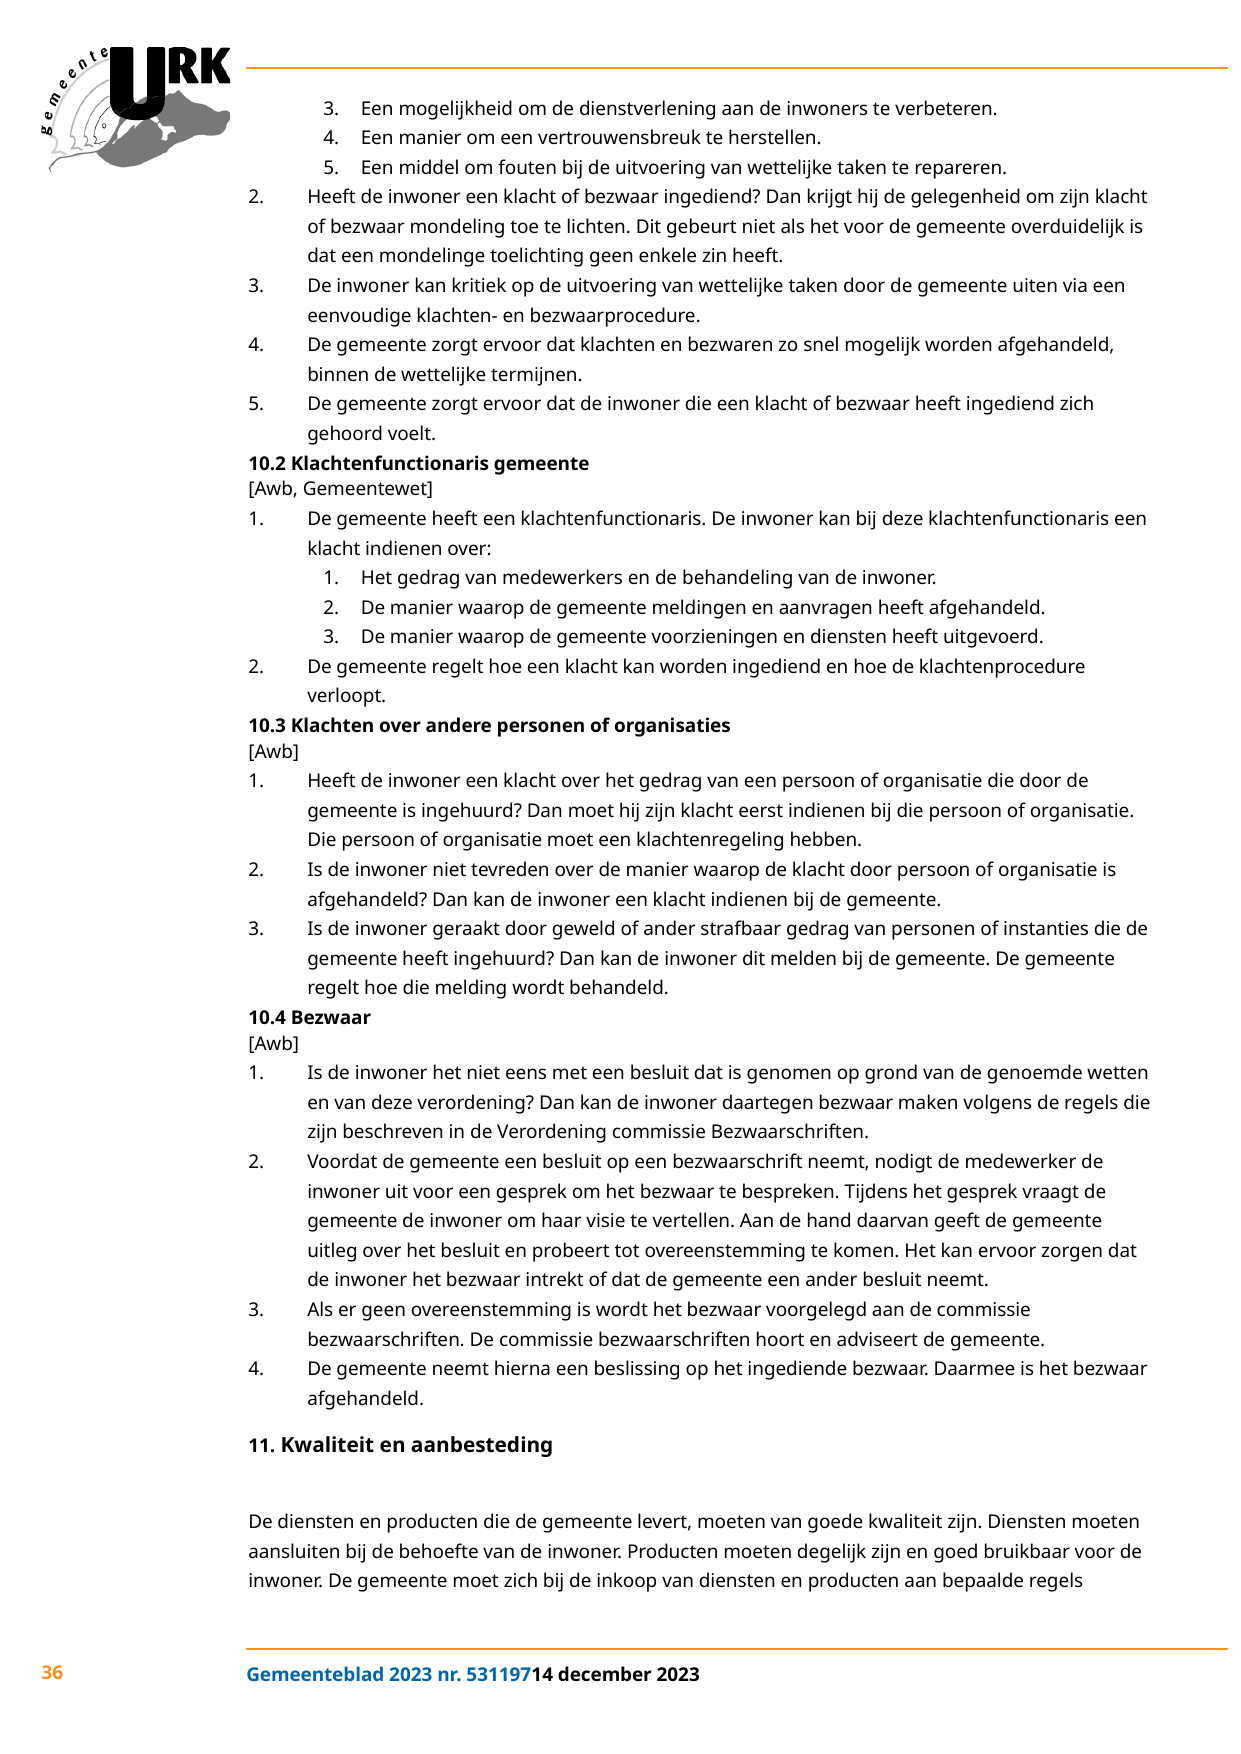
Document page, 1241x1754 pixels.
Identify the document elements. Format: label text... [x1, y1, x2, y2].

list De gemeente zorgt ervoor dat de inwoner die een klacht of bezwaar heeft ingediend zich gehoord voelt. [248, 391, 1152, 446]
text [Awb] [248, 1030, 1152, 1056]
list De gemeente regelt hoe een klacht kan worden ingediend en hoe de klachtenprocedure verloopt. [248, 653, 1152, 708]
text [Awb] [248, 738, 1152, 764]
list De gemeente neemt hierna een beslissing op het ingediende bezwaar. Daarmee is het bezwaar afgehandeld. [248, 1355, 1152, 1411]
list De inwoner kan kritiek op de uitvoering van wettelijke taken door de gemeente uiten via een eenvoudige klachten- en bezwaarprocedure. [248, 272, 1152, 328]
text 10.4 Bezwaar [248, 1004, 1152, 1030]
text 11. Kwaliteit en aanbesteding [248, 1431, 1152, 1459]
list Een mogelijkheid om de dienstverlening aan de inwoners te verbeteren. [323, 95, 1152, 121]
list Een manier om een vertrouwensbreuk te herstellen. [323, 124, 1152, 150]
picture [41, 47, 231, 172]
text 10.2 Klachtenfunctionaris gemeente [248, 450, 1152, 476]
text [Awb, Gemeentewet] [248, 476, 1152, 501]
list Is de inwoner het niet eens met een besluit dat is genomen op grond van de genoemde wetten en van deze verordening? Dan kan de inwoner daartegen bezwaar maken volgens de regels die zijn beschreven in de Verordening commissie Bezwaarschriften. [248, 1059, 1152, 1144]
list Het gedrag van medewerkers en de behandeling van de inwoner. [323, 564, 1152, 590]
list De gemeente zorgt ervoor dat klachten en bezwaren zo snel mogelijk worden afgehandeld, binnen de wettelijke termijnen. [248, 331, 1152, 387]
list De gemeente heeft een klachtenfunctionaris. De inwoner kan bij deze klachtenfunctionaris een klacht indienen over: [248, 505, 1152, 560]
list Heeft de inwoner een klacht over het gedrag van een persoon of organisatie die door de gemeente is ingehuurd? Dan moet hij zijn klacht eerst indienen bij die persoon of organisatie. Die persoon of organisatie moet een klachtenregeling hebben. [248, 767, 1152, 852]
text De diensten en producten die de gemeente levert, moeten van goede kwaliteit zijn. Diensten moeten aansluiten bij de behoefte van de inwoner. Producten moeten degelijk zijn en goed bruikbaar voor de inwoner. De gemeente moet zich bij de inkoop van diensten en producten aan bepaalde regels [248, 1508, 1152, 1593]
list Is de inwoner geraakt door geweld of ander strafbaar gedrag van personen of instanties die de gemeente heeft ingehuurd? Dan kan de inwoner dit melden bij de gemeente. De gemeente regelt hoe die melding wordt behandeld. [248, 915, 1152, 1000]
list Als er geen overeenstemming is wordt het bezwaar voorgelegd aan de commissie bezwaarschriften. De commissie bezwaarschriften hoort en adviseert de gemeente. [248, 1296, 1152, 1351]
list De manier waarop de gemeente meldingen en aanvragen heeft afgehandeld. [323, 594, 1152, 619]
list De manier waarop de gemeente voorzieningen en diensten heeft uitgevoerd. [323, 623, 1152, 649]
list Een middel om fouten bij de uitvoering van wettelijke taken te repareren. [323, 154, 1152, 180]
list Heeft de inwoner een klacht of bezwaar ingediend? Dan krijgt hij de gelegenheid om zijn klacht of bezwaar mondeling toe te lichten. Dit gebeurt niet als het voor de gemeente overduidelijk is dat een mondelinge toelichting geen enkele zin heeft. [248, 183, 1152, 268]
list Is de inwoner niet tevreden over de manier waarop de klacht door persoon of organisatie is afgehandeld? Dan kan de inwoner een klacht indienen bij de gemeente. [248, 856, 1152, 912]
text 10.3 Klachten over andere personen of organisaties [248, 712, 1152, 738]
list Voordat de gemeente een besluit op een bezwaarschrift neemt, nodigt de medewerker de inwoner uit voor een gesprek om het bezwaar te bespreken. Tijdens het gesprek vraagt de gemeente de inwoner om haar visie te vertellen. Aan de hand daarvan geeft de gemeente uitleg over het besluit en probeert tot overeenstemming te komen. Het kan ervoor zorgen dat de inwoner het bezwaar intrekt of dat de gemeente een ander besluit neemt. [248, 1148, 1152, 1292]
